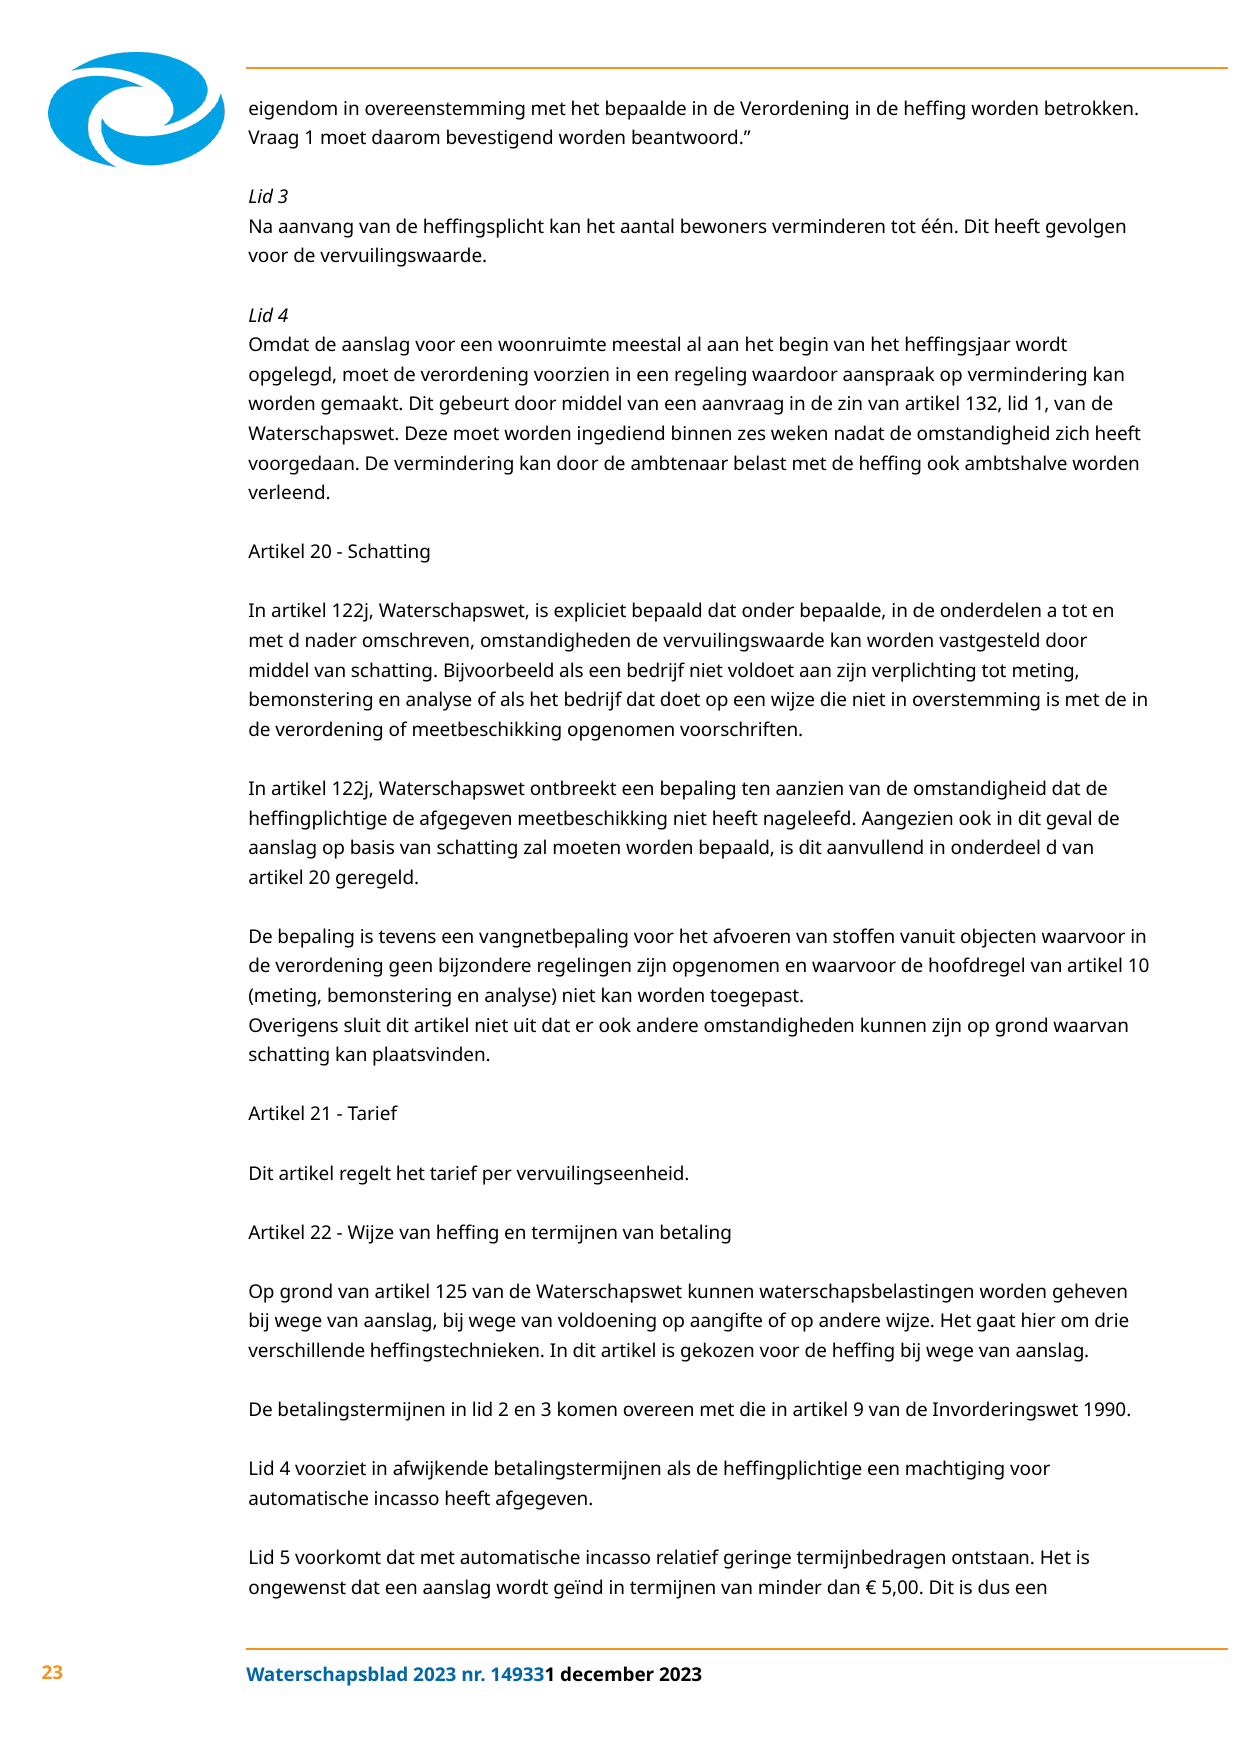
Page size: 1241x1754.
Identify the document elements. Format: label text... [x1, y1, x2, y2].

text De bepaling is tevens een vangnetbepaling voor het afvoeren van stoffen vanuit objecten waarvoor in de verordening geen bijzondere regelingen zijn opgenomen en waarvoor de hoofdregel van artikel 10 (meting, bemonstering en analyse) niet kan worden toegepast. [248, 923, 1152, 1008]
text Dit artikel regelt het tarief per vervuilingseenheid. [248, 1160, 1152, 1186]
text Na aanvang van de heffingsplicht kan het aantal bewoners verminderen tot één. Dit heeft gevolgen voor de vervuilingswaarde. [248, 213, 1152, 268]
text Lid 3 [248, 183, 1152, 209]
text Op grond van artikel 125 van de Waterschapswet kunnen waterschapsbelastingen worden geheven bij wege van aanslag, bij wege van voldoening op aangifte of op andere wijze. Het gaat hier om drie verschillende heffingstechnieken. In dit artikel is gekozen voor de heffing bij wege van aanslag. [248, 1278, 1152, 1363]
text In artikel 122j, Waterschapswet ontbreekt een bepaling ten aanzien van de omstandigheid dat de heffingplichtige de afgegeven meetbeschikking niet heeft nageleefd. Aangezien ook in dit geval de aanslag op basis van schatting zal moeten worden bepaald, is dit aanvullend in onderdeel d van artikel 20 geregeld. [248, 775, 1152, 890]
text Artikel 21 - Tarief [248, 1101, 1152, 1126]
text Lid 4 [248, 302, 1152, 328]
text Overigens sluit dit artikel niet uit dat er ook andere omstandigheden kunnen zijn op grond waarvan schatting kan plaatsvinden. [248, 1012, 1152, 1067]
text eigendom in overeenstemming met het bepaalde in de Verordening in de heffing worden betrokken. Vraag 1 moet daarom bevestigend worden beantwoord.” [248, 95, 1152, 150]
picture [41, 47, 231, 172]
text Artikel 20 - Schatting [248, 538, 1152, 564]
text In artikel 122j, Waterschapswet, is expliciet bepaald dat onder bepaalde, in de onderdelen a tot en met d nader omschreven, omstandigheden de vervuilingswaarde kan worden vastgesteld door middel van schatting. Bijvoorbeeld als een bedrijf niet voldoet aan zijn verplichting tot meting, bemonstering en analyse of als het bedrijf dat doet op een wijze die niet in overstemming is met de in de verordening of meetbeschikking opgenomen voorschriften. [248, 598, 1152, 742]
text Lid 5 voorkomt dat met automatische incasso relatief geringe termijnbedragen ontstaan. Het is ongewenst dat een aanslag wordt geïnd in termijnen van minder dan € 5,00. Dit is dus een [248, 1544, 1152, 1600]
text Artikel 22 - Wijze van heffing en termijnen van betaling [248, 1219, 1152, 1245]
text Omdat de aanslag voor een woonruimte meestal al aan het begin van het heffingsjaar wordt opgelegd, moet de verordening voorzien in een regeling waardoor aanspraak op vermindering kan worden gemaakt. Dit gebeurt door middel van een aanvraag in de zin van artikel 132, lid 1, van de Waterschapswet. Deze moet worden ingediend binnen zes weken nadat de omstandigheid zich heeft voorgedaan. De vermindering kan door de ambtenaar belast met de heffing ook ambtshalve worden verleend. [248, 331, 1152, 505]
text Lid 4 voorziet in afwijkende betalingstermijnen als de heffingplichtige een machtiging voor automatische incasso heeft afgegeven. [248, 1456, 1152, 1511]
text De betalingstermijnen in lid 2 en 3 komen overeen met die in artikel 9 van de Invorderingswet 1990. [248, 1396, 1152, 1422]
